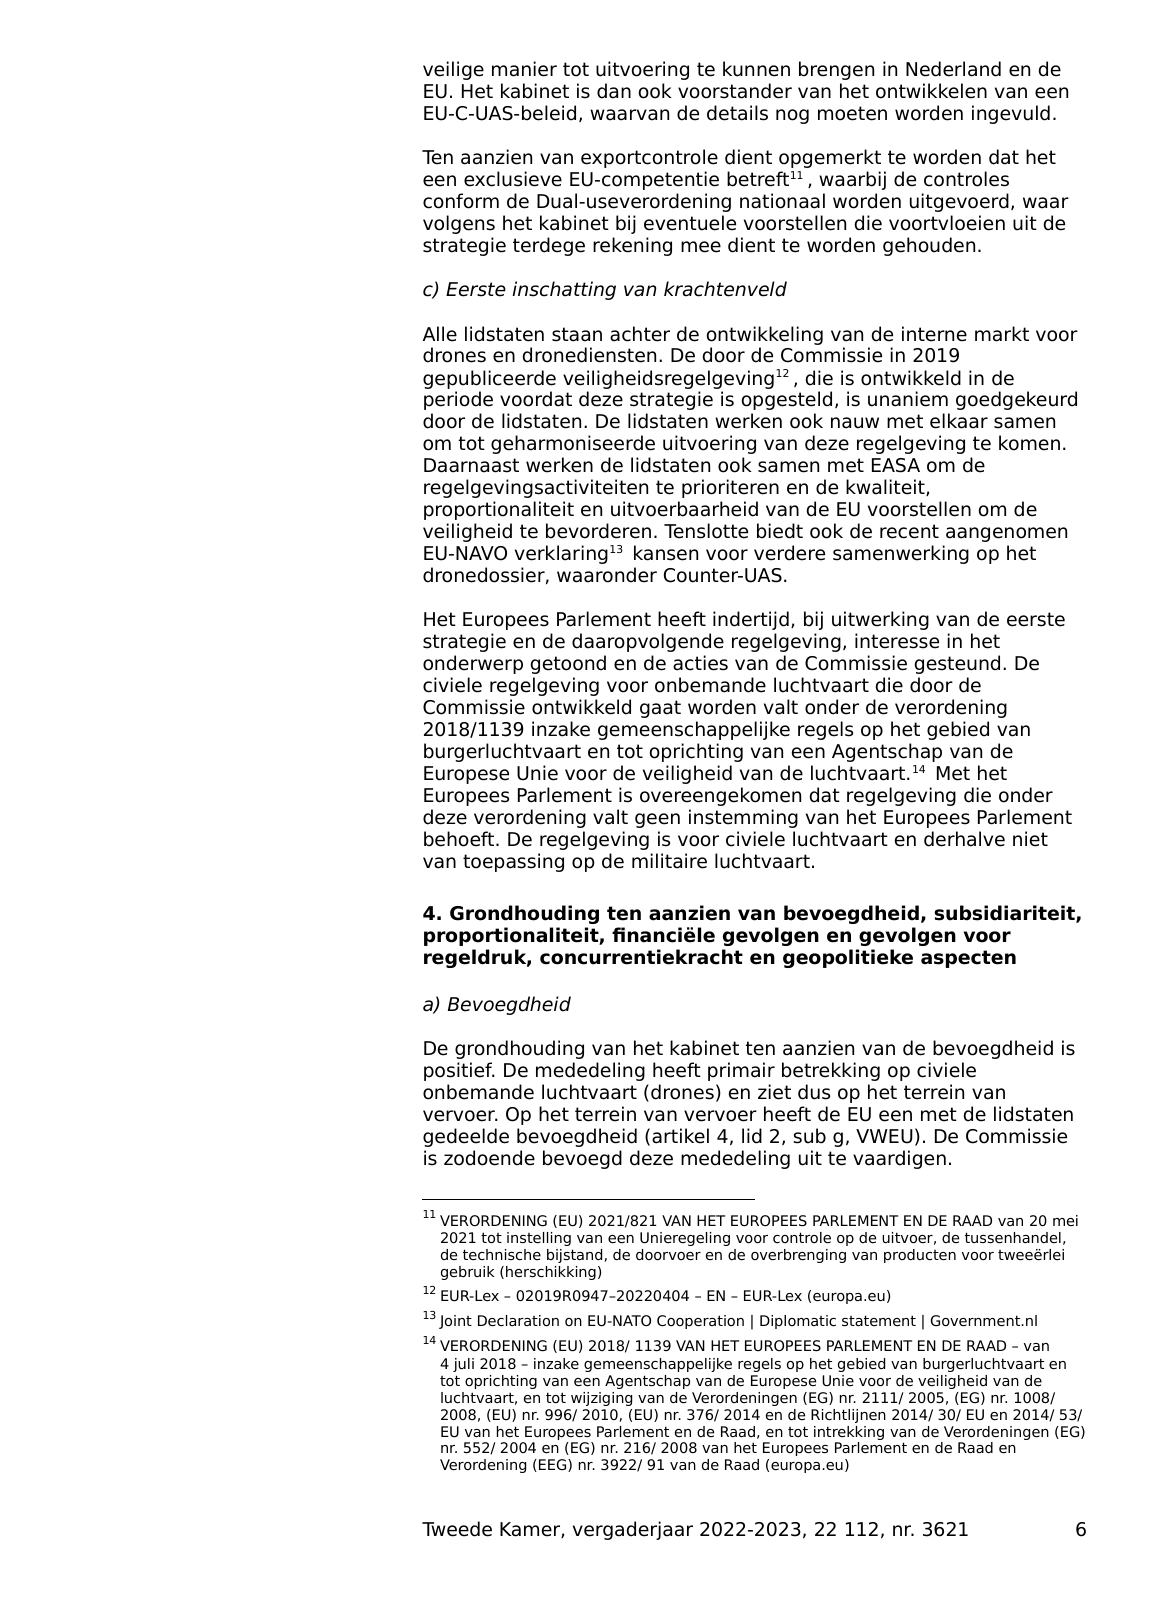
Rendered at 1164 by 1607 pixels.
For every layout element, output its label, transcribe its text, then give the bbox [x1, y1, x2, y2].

subtitle a) Bevoegdheid [422, 994, 1087, 1016]
subtitle 4. Grondhouding ten aanzien van bevoegdheid, subsidiariteit, proportionaliteit, financiële gevolgen en gevolgen voor regeldruk, concurrentiekracht en geopolitieke aspecten [422, 903, 1087, 969]
text Joint Declaration on EU-NATO Cooperation | Diplomatic statement | Government.nl [422, 1309, 1087, 1331]
text VERORDENING (EU) 2018/ 1139 VAN HET EUROPEES PARLEMENT EN DE RAAD – van 4 juli 2018 – inzake gemeenschappelijke regels op het gebied van burgerluchtvaart en tot oprichting van een Agentschap van de Europese Unie voor de veiligheid van de luchtvaart, en tot wijziging van de Verordeningen (EG) nr. 2111/ 2005, (EG) nr. 1008/ 2008, (EU) nr. 996/ 2010, (EU) nr. 376/ 2014 en de Richtlijnen 2014/ 30/ EU en 2014/ 53/ EU van het Europees Parlement en de Raad, en tot intrekking van de Verordeningen (EG) nr. 552/ 2004 en (EG) nr. 216/ 2008 van het Europees Parlement en de Raad en Verordening (EEG) nr. 3922/ 91 van de Raad (europa.eu) [422, 1334, 1087, 1474]
text VERORDENING (EU) 2021/821 VAN HET EUROPEES PARLEMENT EN DE RAAD van 20 mei 2021 tot instelling van een Unieregeling voor controle op de uitvoer, de tussenhandel, de technische bijstand, de doorvoer en de overbrenging van producten voor tweeërlei gebruik (herschikking) [422, 1208, 1087, 1281]
text Het Europees Parlement heeft indertijd, bij uitwerking van de eerste strategie en de daaropvolgende regelgeving, interesse in het onderwerp getoond en de acties van de Commissie gesteund. De civiele regelgeving voor onbemande luchtvaart die door de Commissie ontwikkeld gaat worden valt onder de verordening 2018/1139 inzake gemeenschappelijke regels op het gebied van burgerluchtvaart en tot oprichting van een Agentschap van de Europese Unie voor de veiligheid van de luchtvaart. Met het Europees Parlement is overeengekomen dat regelgeving die onder deze verordening valt geen instemming van het Europees Parlement behoeft. De regelgeving is voor civiele luchtvaart en derhalve niet van toepassing op de militaire luchtvaart. [422, 609, 1087, 873]
text De grondhouding van het kabinet ten aanzien van de bevoegdheid is positief. De mededeling heeft primair betrekking op civiele onbemande luchtvaart (drones) en ziet dus op het terrein van vervoer. Op het terrein van vervoer heeft de EU een met de lidstaten gedeelde bevoegdheid (artikel 4, lid 2, sub g, VWEU). De Commissie is zodoende bevoegd deze mededeling uit te vaardigen. [422, 1038, 1087, 1170]
text EUR-Lex – 02019R0947–20220404 – EN – EUR-Lex (europa.eu) [422, 1284, 1087, 1306]
text Alle lidstaten staan achter de ontwikkeling van de interne markt voor drones en dronediensten. De door de Commissie in 2019 gepubliceerde veiligheidsregelgeving, die is ontwikkeld in de periode voordat deze strategie is opgesteld, is unaniem goedgekeurd door de lidstaten. De lidstaten werken ook nauw met elkaar samen om tot geharmoniseerde uitvoering van deze regelgeving te komen. Daarnaast werken de lidstaten ook samen met EASA om de regelgevingsactiviteiten te prioriteren en de kwaliteit, proportionaliteit en uitvoerbaarheid van de EU voorstellen om de veiligheid te bevorderen. Tenslotte biedt ook de recent aangenomen EU-NAVO verklaring kansen voor verdere samenwerking op het dronedossier, waaronder Counter-UAS. [422, 323, 1087, 587]
subtitle c) Eerste inschatting van krachtenveld [422, 279, 1087, 301]
text Ten aanzien van exportcontrole dient opgemerkt te worden dat het een exclusieve EU-competentie betreft, waarbij de controles conform de Dual-useverordening nationaal worden uitgevoerd, waar volgens het kabinet bij eventuele voorstellen die voortvloeien uit de strategie terdege rekening mee dient te worden gehouden. [422, 147, 1087, 257]
text veilige manier tot uitvoering te kunnen brengen in Nederland en de EU. Het kabinet is dan ook voorstander van het ontwikkelen van een EU-C-UAS-beleid, waarvan de details nog moeten worden ingevuld. [422, 59, 1087, 125]
